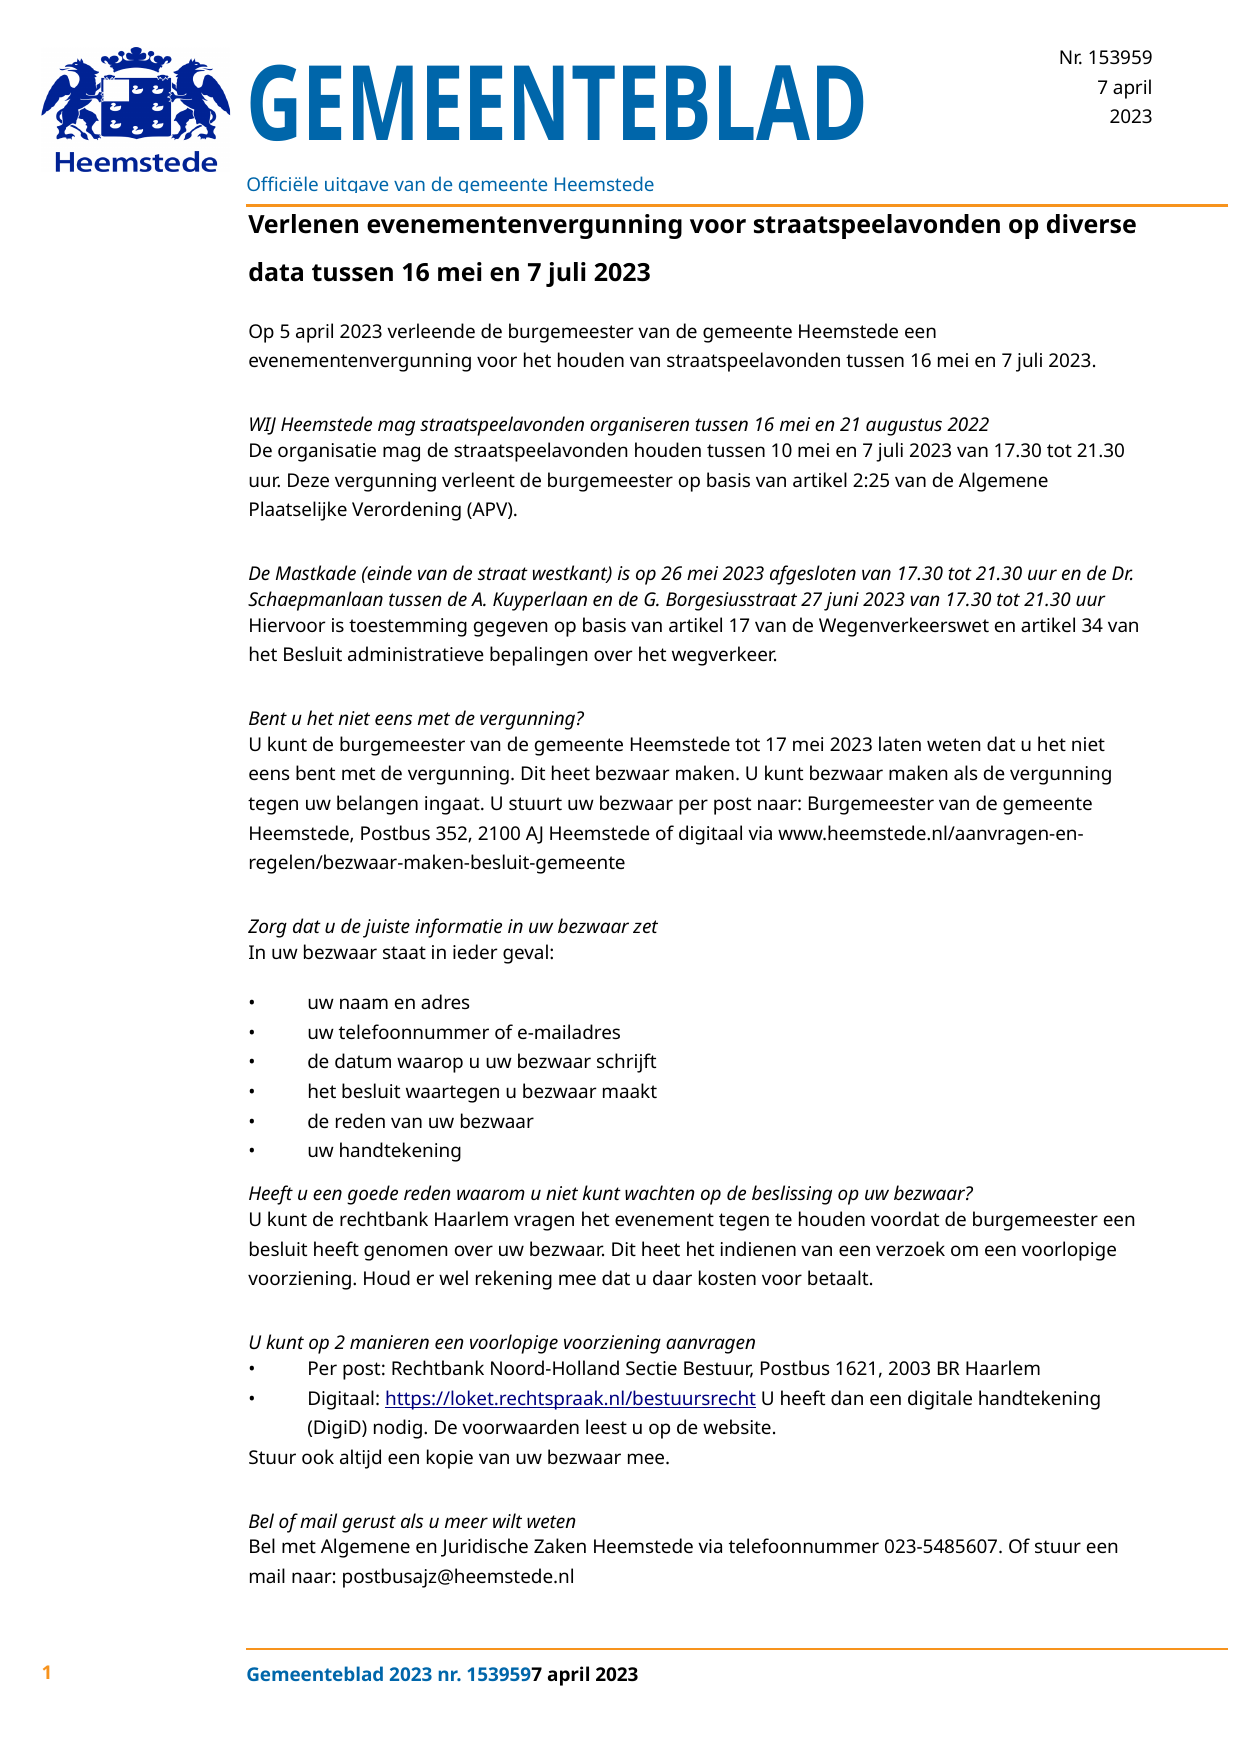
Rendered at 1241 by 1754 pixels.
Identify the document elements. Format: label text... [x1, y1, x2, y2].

list uw naam en adres [248, 989, 1152, 1015]
text Op 5 april 2023 verleende de burgemeester van de gemeente Heemstede een evenementenvergunning voor het houden van straatspeelavonden tussen 16 mei en 7 juli 2023. [248, 318, 1152, 373]
picture [41, 47, 231, 172]
list uw handtekening [248, 1137, 1152, 1163]
text Bent u het niet eens met de vergunning? [248, 705, 1152, 731]
text De Mastkade (einde van de straat westkant) is op 26 mei 2023 afgesloten van 17.30 tot 21.30 uur en de Dr. Schaepmanlaan tussen de A. Kuyperlaan en de G. Borgesiusstraat 27 juni 2023 van 17.30 tot 21.30 uur [248, 560, 1152, 612]
text U kunt op 2 manieren een voorlopige voorziening aanvragen [248, 1329, 1152, 1355]
text Zorg dat u de juiste informatie in uw bezwaar zet [248, 913, 1152, 939]
list Per post: Rechtbank Noord-Holland Sectie Bestuur, Postbus 1621, 2003 BR Haarlem [248, 1355, 1152, 1381]
text U kunt de rechtbank Haarlem vragen het evenement tegen te houden voordat de burgemeester een besluit heeft genomen over uw bezwaar. Dit heet het indienen van een verzoek om een voorlopige voorziening. Houd er wel rekening mee dat u daar kosten voor betaalt. [248, 1206, 1152, 1291]
text WIJ Heemstede mag straatspeelavonden organiseren tussen 16 mei en 21 augustus 2022 [248, 411, 1152, 437]
list Digitaal: https://loket.rechtspraak.nl/bestuursrecht U heeft dan een digitale handtekening (DigiD) nodig. De voorwaarden leest u op de website. [248, 1385, 1152, 1440]
text Bel met Algemene en Juridische Zaken Heemstede via telefoonnummer 023-5485607. Of stuur een mail naar: postbusajz@heemstede.nl [248, 1533, 1152, 1589]
list uw telefoonnummer of e-mailadres [248, 1019, 1152, 1045]
text Bel of mail gerust als u meer wilt weten [248, 1508, 1152, 1533]
text Verlenen evenementenvergunning voor straatspeelavonden op diverse data tussen 16 mei en 7 juli 2023 [248, 207, 1152, 288]
text Stuur ook altijd een kopie van uw bezwaar mee. [248, 1444, 1152, 1469]
list het besluit waartegen u bezwaar maakt [248, 1078, 1152, 1104]
text Hiervoor is toestemming gegeven op basis van artikel 17 van de Wegenverkeerswet en artikel 34 van het Besluit administratieve bepalingen over het wegverkeer. [248, 612, 1152, 667]
text Heeft u een goede reden waarom u niet kunt wachten op de beslissing op uw bezwaar? [248, 1181, 1152, 1206]
text De organisatie mag de straatspeelavonden houden tussen 10 mei en 7 juli 2023 van 17.30 tot 21.30 uur. Deze vergunning verleent de burgemeester op basis van artikel 2:25 van de Algemene Plaatselijke Verordening (APV). [248, 437, 1152, 522]
list de reden van uw bezwaar [248, 1108, 1152, 1133]
text In uw bezwaar staat in ieder geval: [248, 939, 1152, 965]
list de datum waarop u uw bezwaar schrijft [248, 1049, 1152, 1074]
text U kunt de burgemeester van de gemeente Heemstede tot 17 mei 2023 laten weten dat u het niet eens bent met de vergunning. Dit heet bezwaar maken. U kunt bezwaar maken als de vergunning tegen uw belangen ingaat. U stuurt uw bezwaar per post naar: Burgemeester van de gemeente Heemstede, Postbus 352, 2100 AJ Heemstede of digitaal via www.heemstede.nl/aanvragen-en-regelen/bezwaar-maken-besluit-gemeente [248, 731, 1152, 875]
